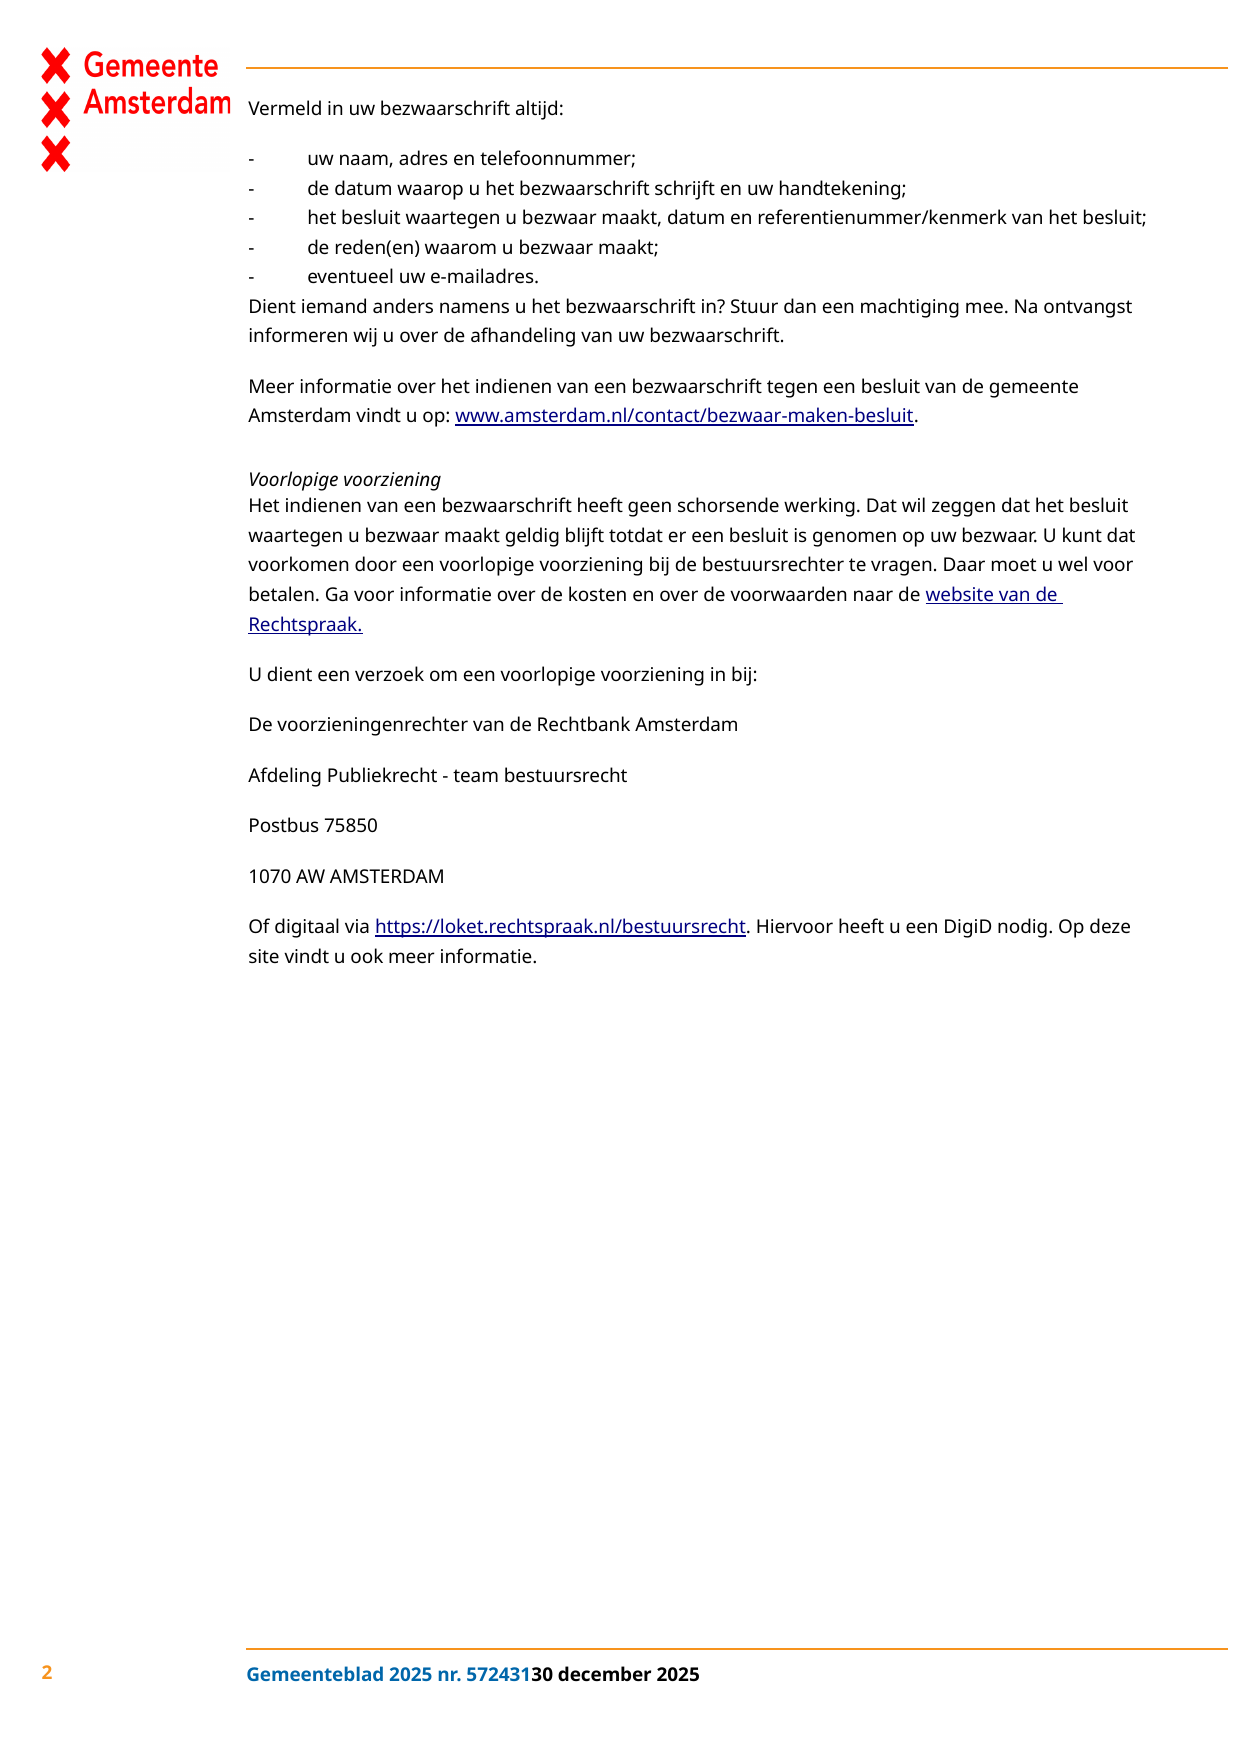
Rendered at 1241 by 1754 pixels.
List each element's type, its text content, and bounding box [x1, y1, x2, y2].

text De voorzieningenrechter van de Rechtbank Amsterdam [248, 712, 1152, 737]
list eventueel uw e-mailadres. [248, 263, 1152, 289]
text Voorlopige voorziening [248, 467, 1152, 492]
text Het indienen van een bezwaarschrift heeft geen schorsende werking. Dat wil zeggen dat het besluit waartegen u bezwaar maakt geldig blijft totdat er een besluit is genomen op uw bezwaar. U kunt dat voorkomen door een voorlopige voorziening bij de bestuursrechter te vragen. Daar moet u wel voor betalen. Ga voor informatie over de kosten en over de voorwaarden naar de website van de Rechtspraak. [248, 492, 1152, 636]
text Dient iemand anders namens u het bezwaarschrift in? Stuur dan een machtiging mee. Na ontvangst informeren wij u over de afhandeling van uw bezwaarschrift. [248, 293, 1152, 348]
text Meer informatie over het indienen van een bezwaarschrift tegen een besluit van de gemeente Amsterdam vindt u op: www.amsterdam.nl/contact/bezwaar-maken-besluit. [248, 373, 1152, 428]
list de reden(en) waarom u bezwaar maakt; [248, 234, 1152, 260]
text 1070 AW AMSTERDAM [248, 863, 1152, 888]
text Of digitaal via https://loket.rechtspraak.nl/bestuursrecht. Hiervoor heeft u een DigiD nodig. Op deze site vindt u ook meer informatie. [248, 913, 1152, 968]
text U dient een verzoek om een voorlopige voorziening in bij: [248, 661, 1152, 687]
text Vermeld in uw bezwaarschrift altijd: [248, 95, 1152, 121]
list de datum waarop u het bezwaarschrift schrijft en uw handtekening; [248, 175, 1152, 201]
list het besluit waartegen u bezwaar maakt, datum en referentienummer/kenmerk van het besluit; [248, 204, 1152, 230]
picture [41, 47, 231, 172]
list uw naam, adres en telefoonnummer; [248, 145, 1152, 171]
text Postbus 75850 [248, 812, 1152, 838]
text Afdeling Publiekrecht - team bestuursrecht [248, 762, 1152, 788]
